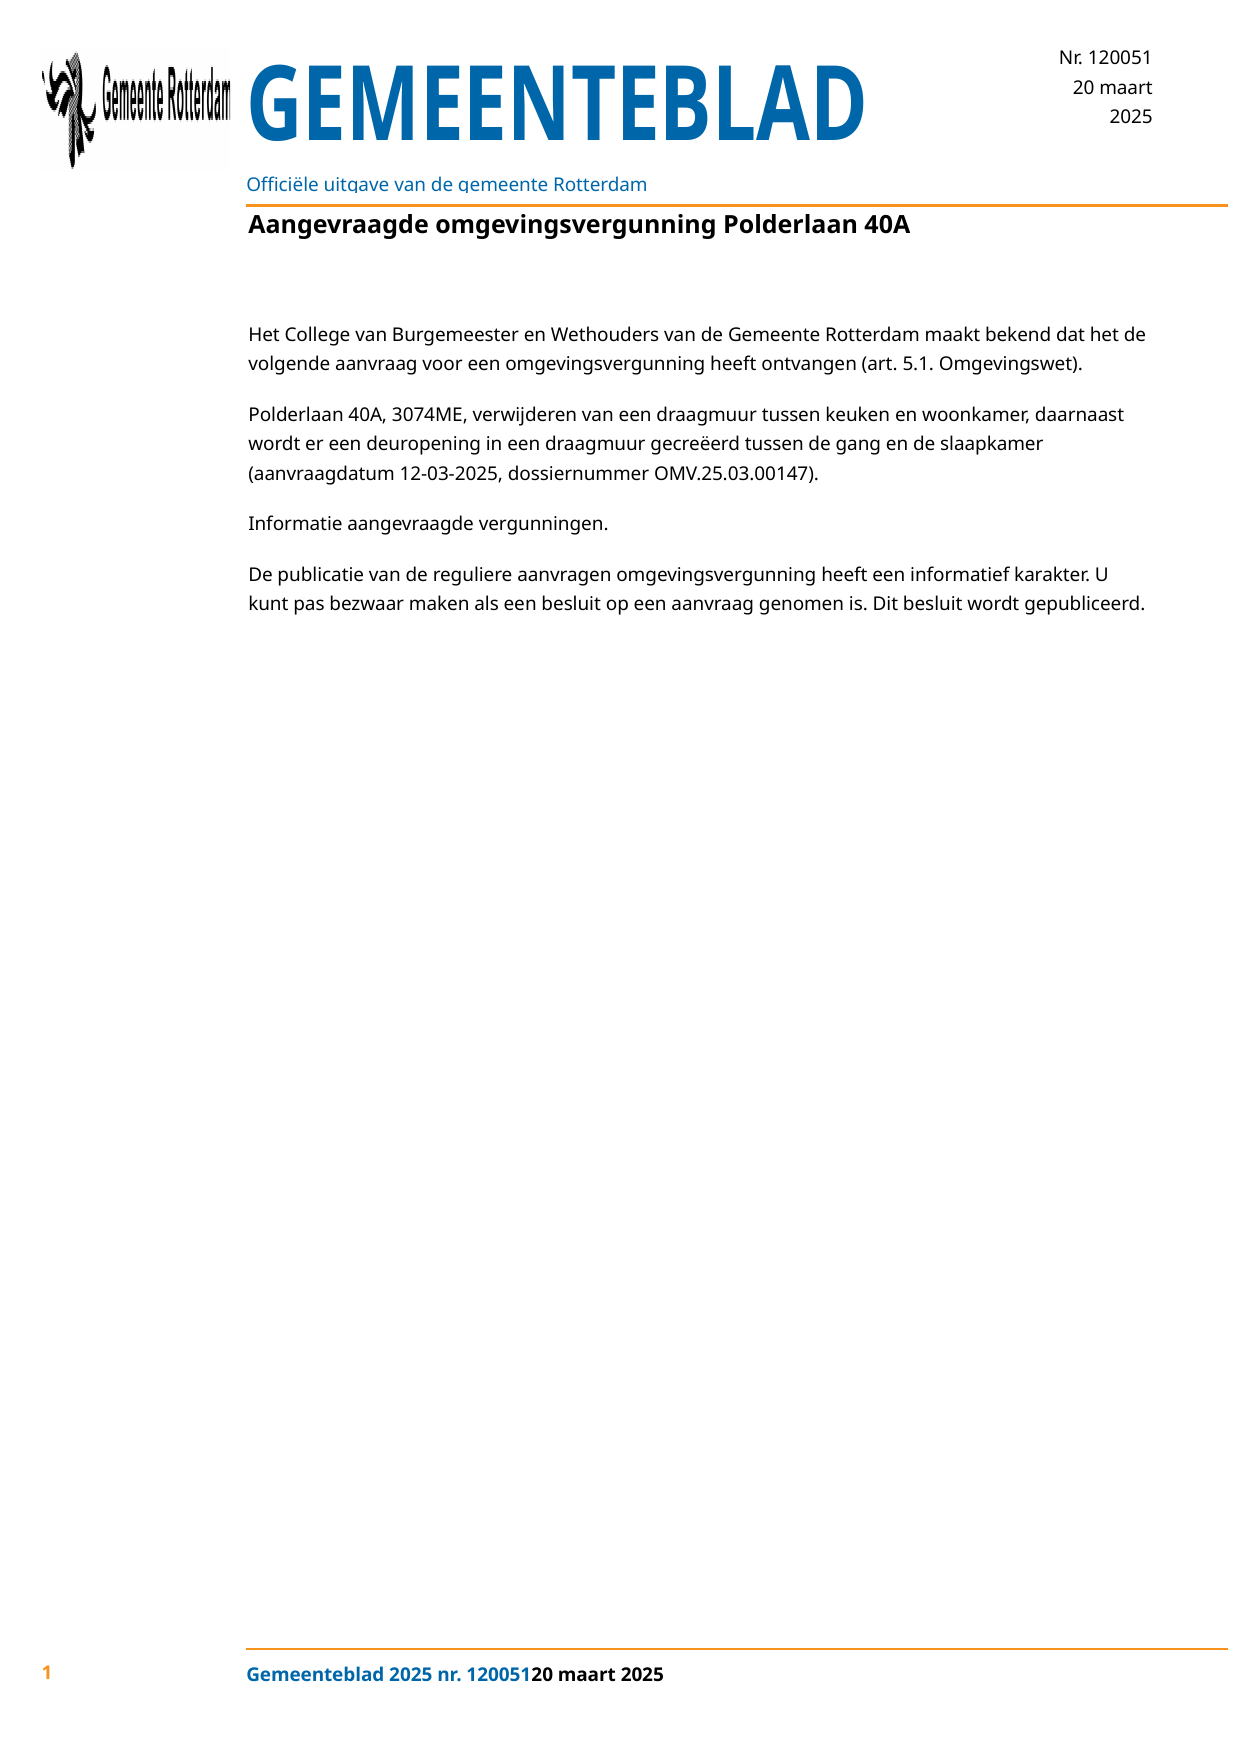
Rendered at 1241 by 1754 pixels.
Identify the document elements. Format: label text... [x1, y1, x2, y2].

text Het College van Burgemeester en Wethouders van de Gemeente Rotterdam maakt bekend dat het de volgende aanvraag voor een omgevingsvergunning heeft ontvangen (art. 5.1. Omgevingswet). [248, 321, 1152, 376]
text De publicatie van de reguliere aanvragen omgevingsvergunning heeft een informatief karakter. U kunt pas bezwaar maken als een besluit op een aanvraag genomen is. Dit besluit wordt gepubliceerd. [248, 561, 1152, 616]
text Polderlaan 40A, 3074ME, verwijderen van een draagmuur tussen keuken en woonkamer, daarnaast wordt er een deuropening in een draagmuur gecreëerd tussen de gang en de slaapkamer (aanvraagdatum 12-03-2025, dossiernummer OMV.25.03.00147). [248, 401, 1152, 486]
text Aangevraagde omgevingsvergunning Polderlaan 40A [248, 207, 1152, 241]
picture [41, 47, 231, 172]
text Informatie aangevraagde vergunningen. [248, 510, 1152, 536]
